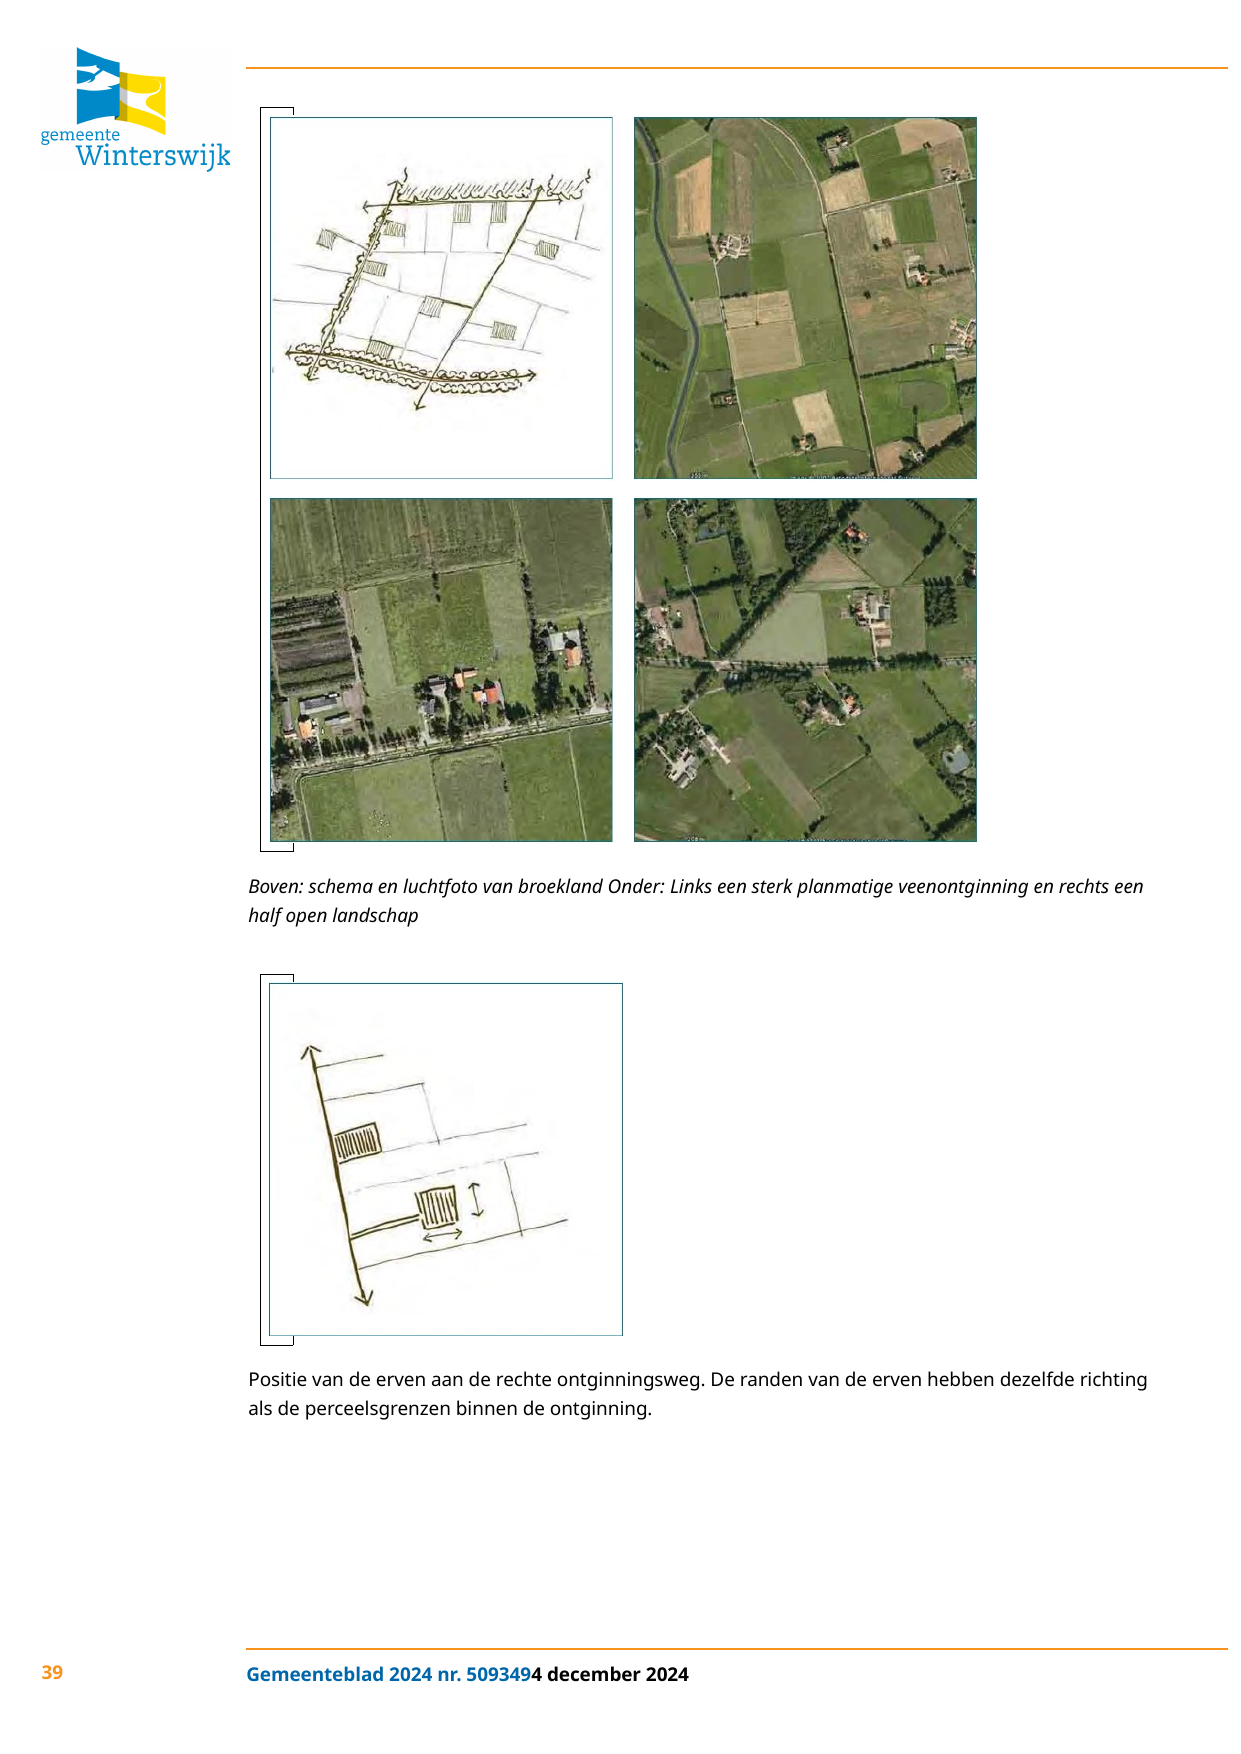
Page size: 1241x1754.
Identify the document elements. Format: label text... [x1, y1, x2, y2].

text Boven: schema en luchtfoto van broekland Onder: Links een sterk planmatige veenontginning en rechts een half open landschap [248, 873, 1152, 928]
picture [41, 47, 231, 172]
picture [268, 115, 978, 843]
table_header Positie van de erven aan de rechte ontginningsweg. De randen van de erven hebben dezelfde richting als de perceelsgrenzen binnen de ontginning. [248, 1366, 1152, 1421]
picture [268, 982, 624, 1336]
picture [225, 153, 231, 162]
